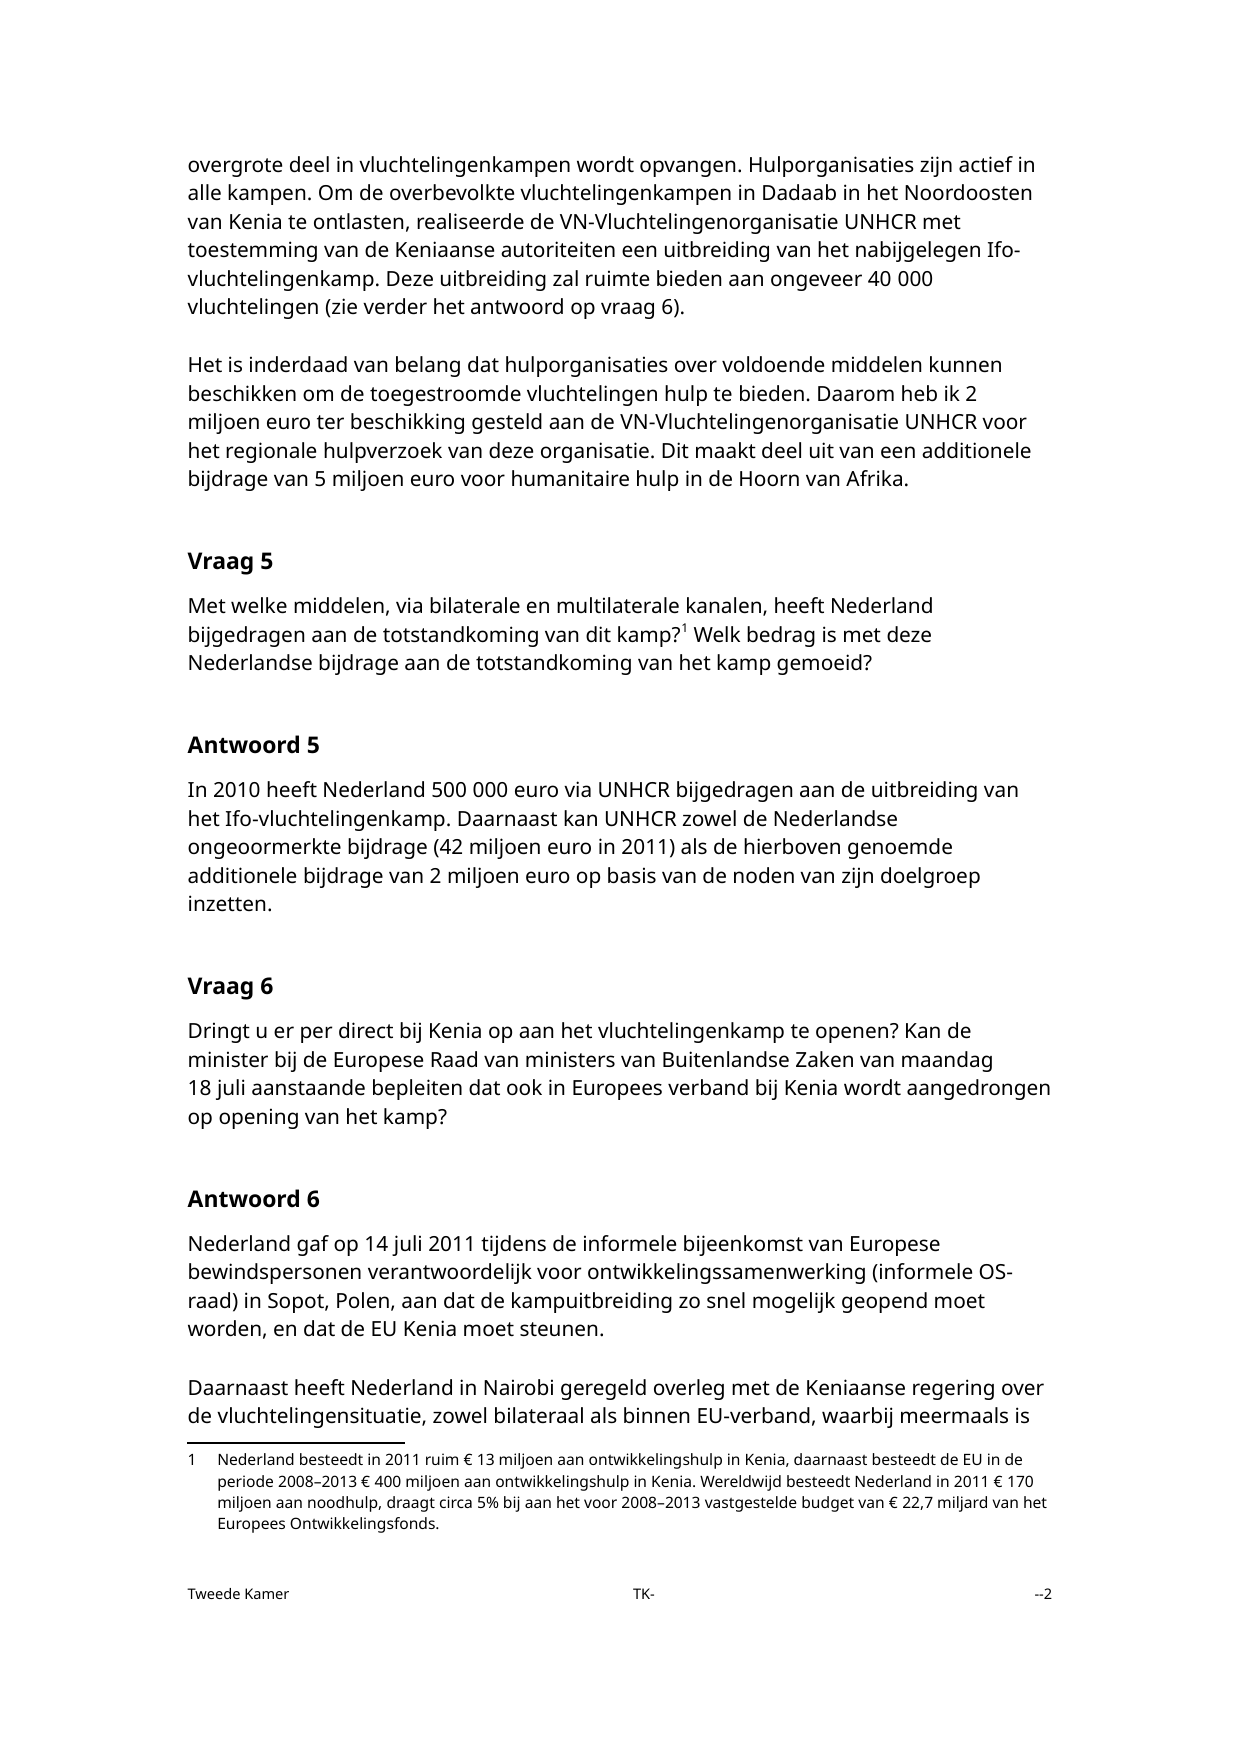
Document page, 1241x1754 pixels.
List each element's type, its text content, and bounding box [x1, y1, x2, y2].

subtitle Antwoord 6 [187, 1183, 1053, 1214]
subtitle Antwoord 5 [187, 729, 1053, 761]
subtitle Vraag 6 [187, 970, 1053, 1002]
text Met welke middelen, via bilaterale en multilaterale kanalen, heeft Nederland bijgedragen aan de totstandkoming van dit kamp? Welk bedrag is met deze Nederlandse bijdrage aan de totstandkoming van het kamp gemoeid? [187, 592, 1053, 677]
subtitle Vraag 5 [187, 545, 1053, 577]
text Nederland gaf op 14 juli 2011 tijdens de informele bijeenkomst van Europese bewindspersonen verantwoordelijk voor ontwikkelingssamenwerking (informele OS-raad) in Sopot, Polen, aan dat de kampuitbreiding zo snel mogelijk geopend moet worden, en dat de EU Kenia moet steunen. [187, 1229, 1053, 1343]
text In 2010 heeft Nederland 500 000 euro via UNHCR bijgedragen aan de uitbreiding van het Ifo-vluchtelingenkamp. Daarnaast kan UNHCR zowel de Nederlandse ongeoormerkte bijdrage (42 miljoen euro in 2011) als de hierboven genoemde additionele bijdrage van 2 miljoen euro op basis van de noden van zijn doelgroep inzetten. [187, 776, 1053, 918]
text Het is inderdaad van belang dat hulporganisaties over voldoende middelen kunnen beschikken om de toegestroomde vluchtelingen hulp te bieden. Daarom heb ik 2 miljoen euro ter beschikking gesteld aan de VN-Vluchtelingenorganisatie UNHCR voor het regionale hulpverzoek van deze organisatie. Dit maakt deel uit van een additionele bijdrage van 5 miljoen euro voor humanitaire hulp in de Hoorn van Afrika. [187, 351, 1053, 493]
text Dringt u er per direct bij Kenia op aan het vluchtelingenkamp te openen? Kan de minister bij de Europese Raad van ministers van Buitenlandse Zaken van maandag 18 juli aanstaande bepleiten dat ook in Europees verband bij Kenia wordt aangedrongen op opening van het kamp? [187, 1017, 1053, 1130]
text overgrote deel in vluchtelingenkampen wordt opvangen. Hulporganisaties zijn actief in alle kampen. Om de overbevolkte vluchtelingenkampen in Dadaab in het Noordoosten van Kenia te ontlasten, realiseerde de VN-Vluchtelingenorganisatie UNHCR met toestemming van de Keniaanse autoriteiten een uitbreiding van het nabijgelegen Ifo-vluchtelingenkamp. Deze uitbreiding zal ruimte bieden aan ongeveer 40 000 vluchtelingen (zie verder het antwoord op vraag 6). [187, 150, 1053, 321]
text Nederland besteedt in 2011 ruim € 13 miljoen aan ontwikkelingshulp in Kenia, daarnaast besteedt de EU in de periode 2008–2013 € 400 miljoen aan ontwikkelingshulp in Kenia. Wereldwijd besteedt Nederland in 2011 € 170 miljoen aan noodhulp, draagt circa 5% bij aan het voor 2008–2013 vastgestelde budget van € 22,7 miljard van het Europees Ontwikkelingsfonds. [187, 1392, 1053, 1534]
